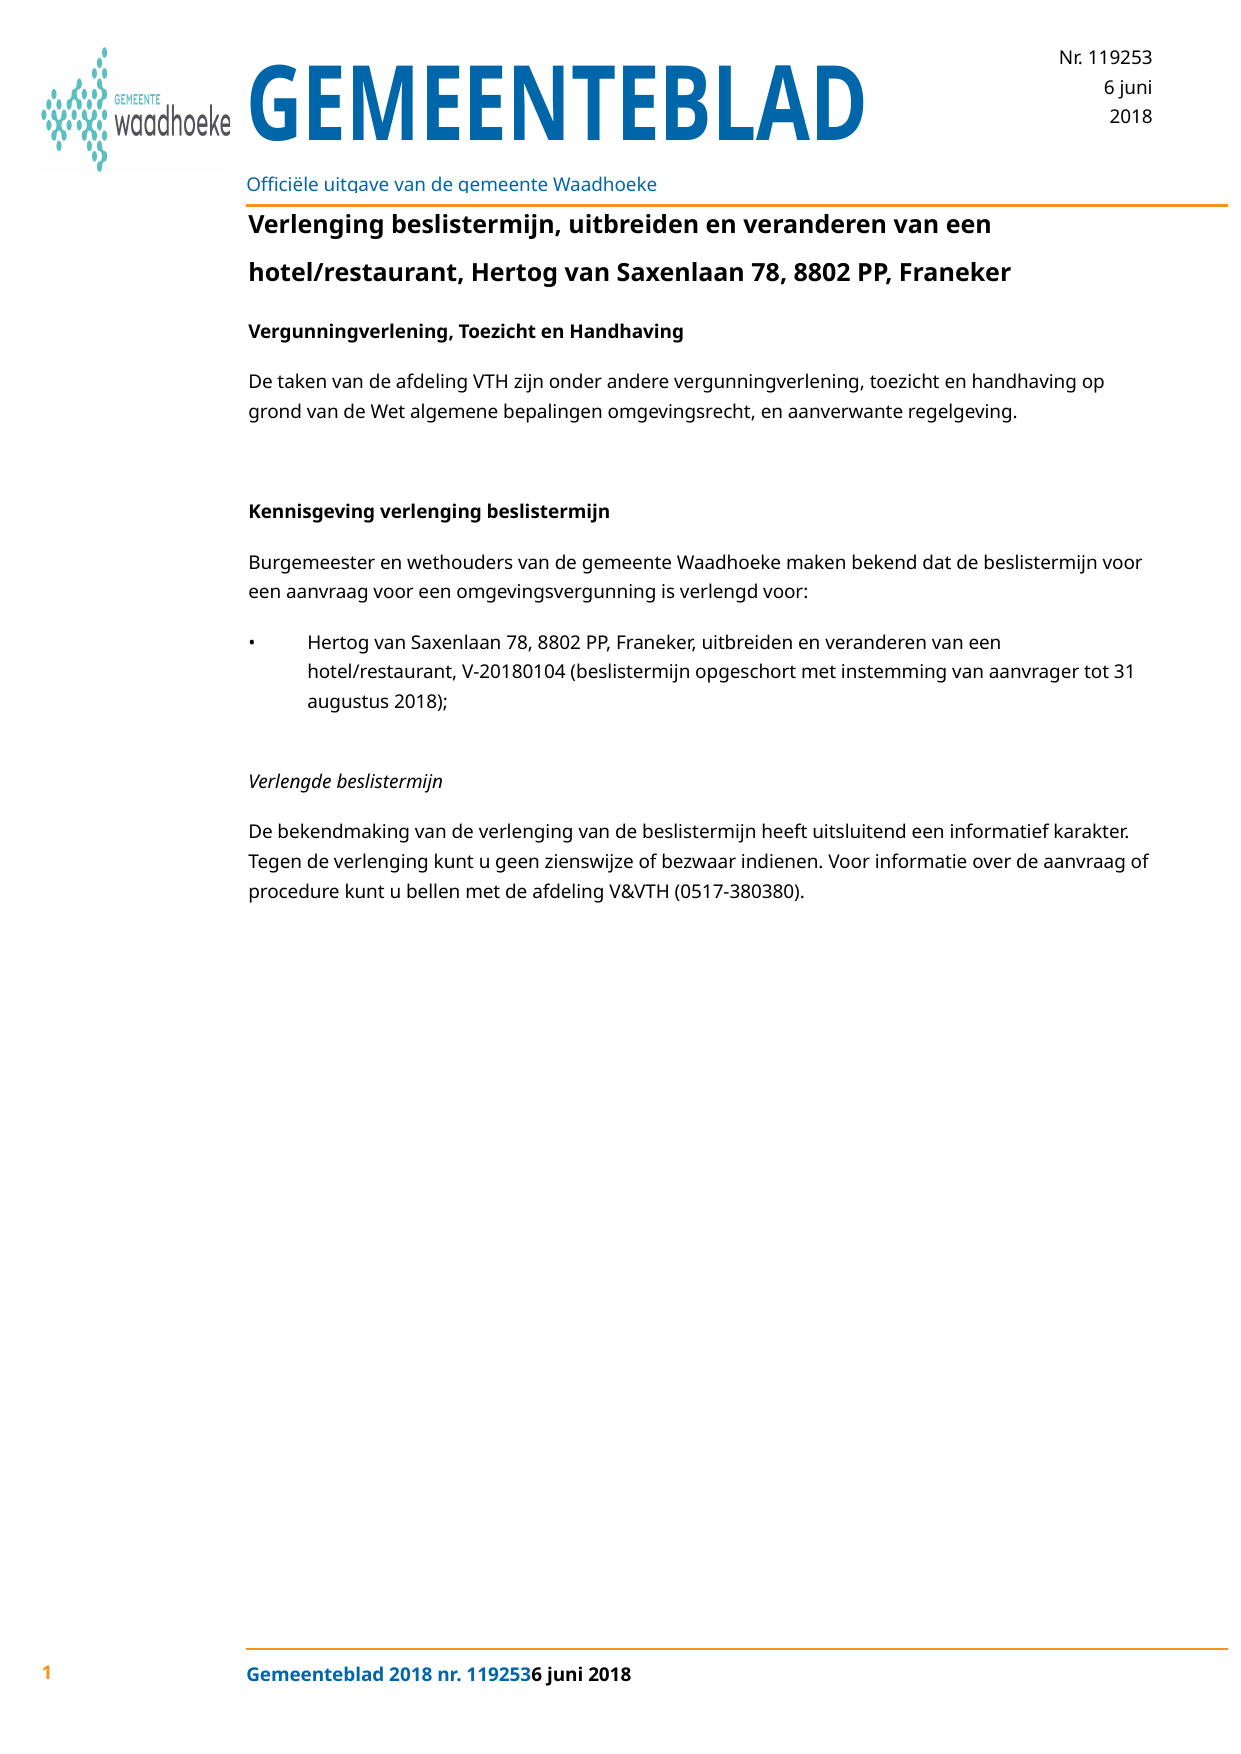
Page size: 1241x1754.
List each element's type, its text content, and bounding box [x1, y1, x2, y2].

list Hertog van Saxenlaan 78, 8802 PP, Franeker, uitbreiden en veranderen van een hotel/restaurant, V-20180104 (beslistermijn opgeschort met instemming van aanvrager tot 31 augustus 2018); [248, 629, 1152, 714]
picture [41, 47, 231, 172]
text Verlenging beslistermijn, uitbreiden en veranderen van een hotel/restaurant, Hertog van Saxenlaan 78, 8802 PP, Franeker [248, 207, 1152, 288]
text Verlengde beslistermijn [248, 768, 1152, 794]
text Burgemeester en wethouders van de gemeente Waadhoeke maken bekend dat de beslistermijn voor een aanvraag voor een omgevingsvergunning is verlengd voor: [248, 549, 1152, 604]
text De bekendmaking van de verlenging van de beslistermijn heeft uitsluitend een informatief karakter. Tegen de verlenging kunt u geen zienswijze of bezwaar indienen. Voor informatie over de aanvraag of procedure kunt u bellen met de afdeling V&VTH (0517-380380). [248, 819, 1152, 904]
text De taken van de afdeling VTH zijn onder andere vergunningverlening, toezicht en handhaving op grond van de Wet algemene bepalingen omgevingsrecht, en aanverwante regelgeving. [248, 368, 1152, 424]
text Vergunningverlening, Toezicht en Handhaving [248, 318, 1152, 344]
text Kennisgeving verlenging beslistermijn [248, 499, 1152, 524]
